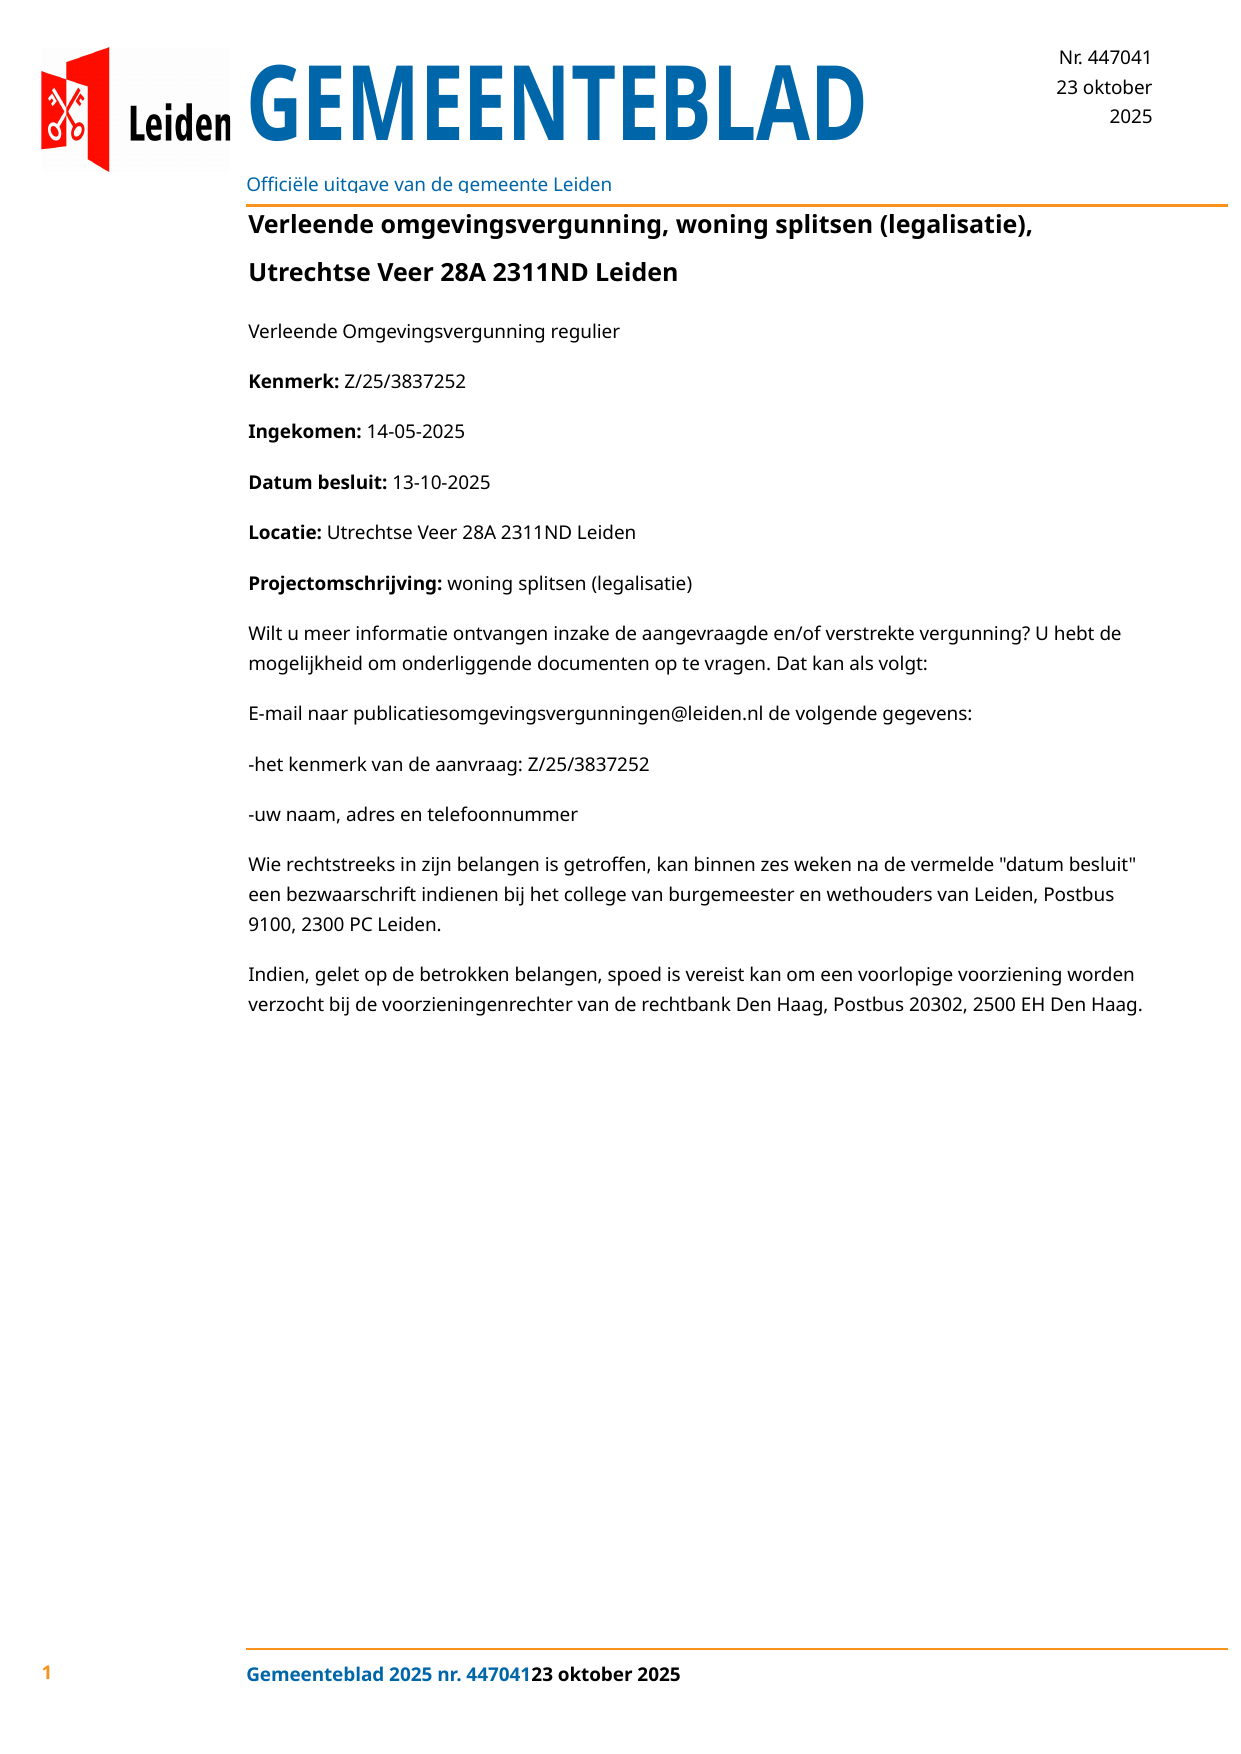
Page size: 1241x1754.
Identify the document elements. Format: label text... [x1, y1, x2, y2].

text Projectomschrijving: woning splitsen (legalisatie) [248, 570, 1152, 596]
text Datum besluit: 13-10-2025 [248, 469, 1152, 495]
text Wilt u meer informatie ontvangen inzake de aangevraagde en/of verstrekte vergunning? U hebt de mogelijkheid om onderliggende documenten op te vragen. Dat kan als volgt: [248, 620, 1152, 676]
text Verleende Omgevingsvergunning regulier [248, 318, 1152, 344]
text -het kenmerk van de aanvraag: Z/25/3837252 [248, 751, 1152, 777]
picture [41, 47, 231, 172]
text E-mail naar publicatiesomgevingsvergunningen@leiden.nl de volgende gegevens: [248, 700, 1152, 726]
text Wie rechtstreeks in zijn belangen is getroffen, kan binnen zes weken na de vermelde "datum besluit" een bezwaarschrift indienen bij het college van burgemeester en wethouders van Leiden, Postbus 9100, 2300 PC Leiden. [248, 852, 1152, 937]
text -uw naam, adres en telefoonnummer [248, 801, 1152, 827]
text Ingekomen: 14-05-2025 [248, 419, 1152, 444]
text Indien, gelet op de betrokken belangen, spoed is vereist kan om een voorlopige voorziening worden verzocht bij de voorzieningenrechter van de rechtbank Den Haag, Postbus 20302, 2500 EH Den Haag. [248, 961, 1152, 1017]
text Kenmerk: Z/25/3837252 [248, 368, 1152, 394]
text Locatie: Utrechtse Veer 28A 2311ND Leiden [248, 519, 1152, 545]
text Verleende omgevingsvergunning, woning splitsen (legalisatie), Utrechtse Veer 28A 2311ND Leiden [248, 207, 1152, 288]
